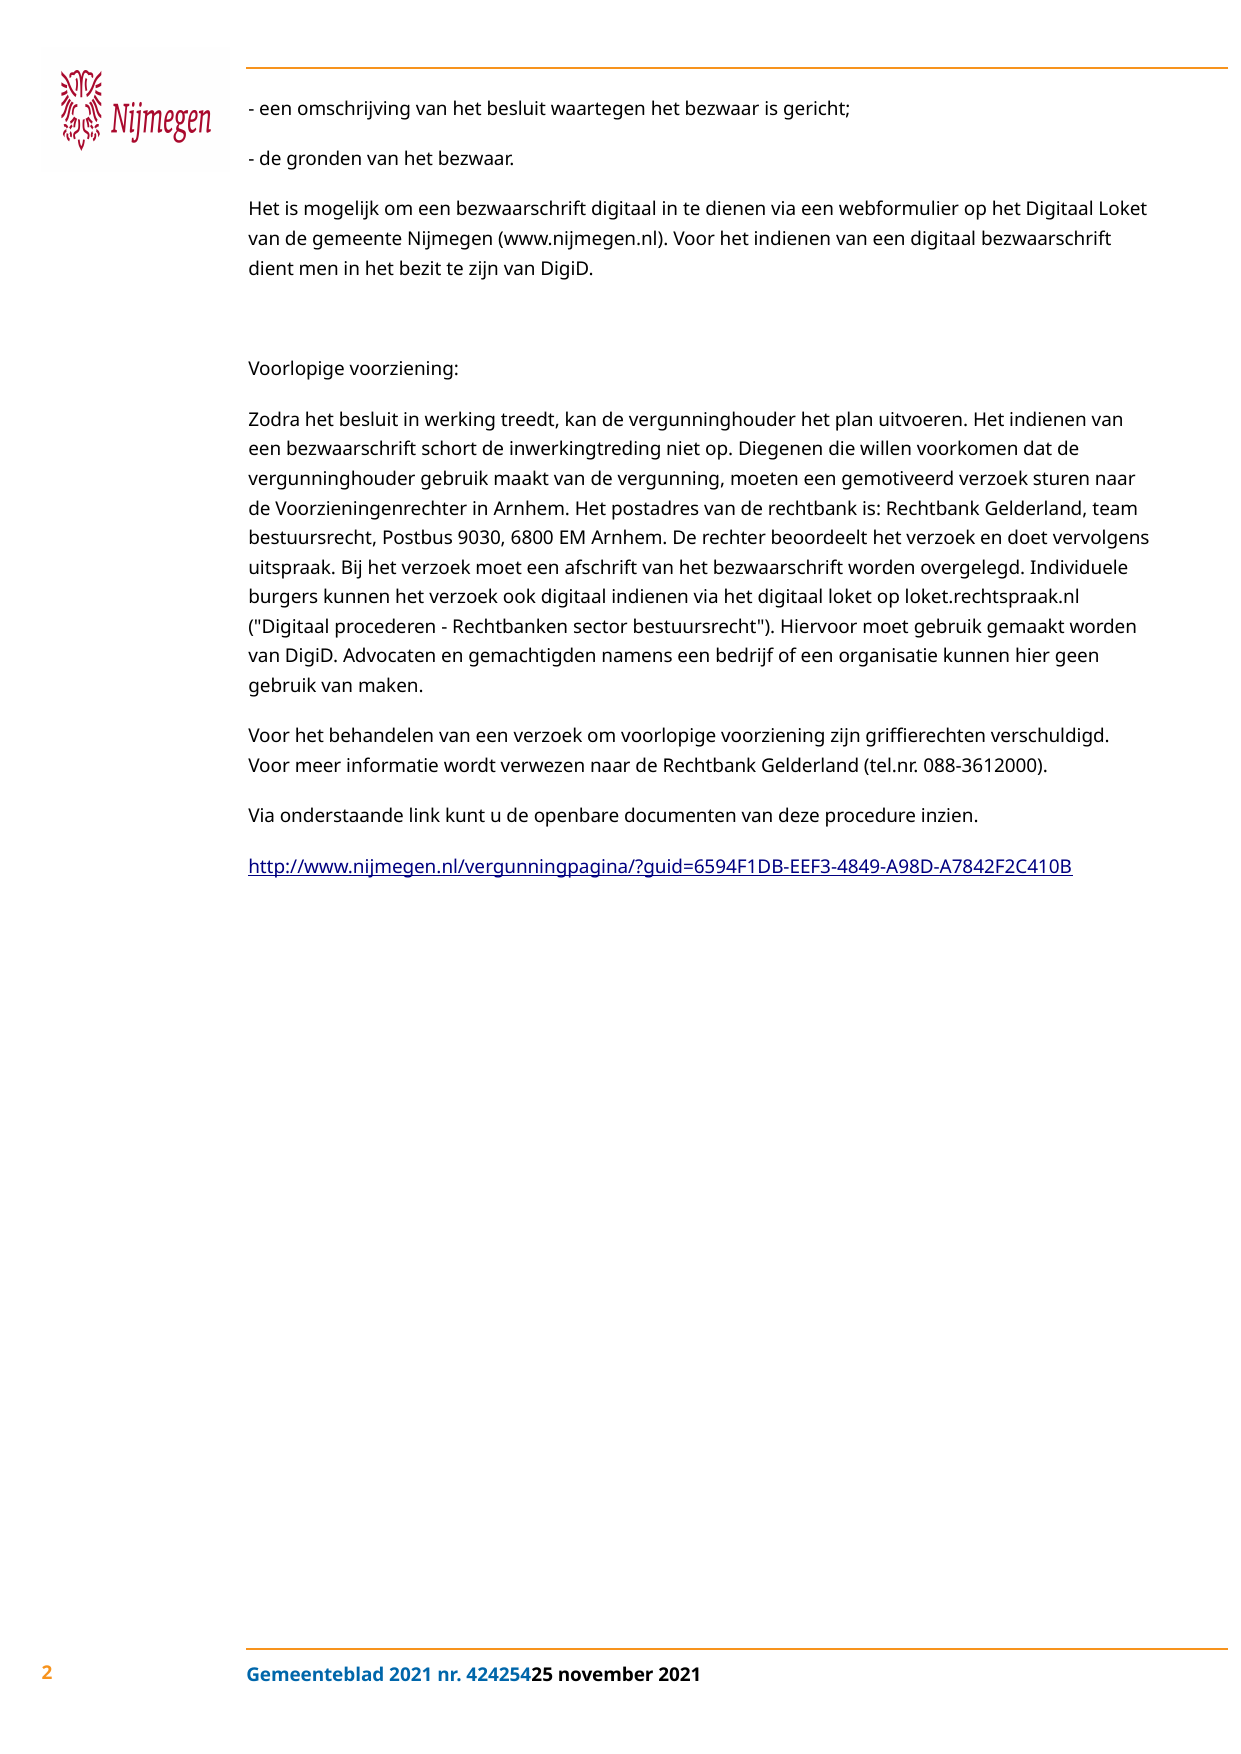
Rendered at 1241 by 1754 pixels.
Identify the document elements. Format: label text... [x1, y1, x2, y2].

text - de gronden van het bezwaar. [248, 145, 1152, 171]
text - een omschrijving van het besluit waartegen het bezwaar is gericht; [248, 95, 1152, 121]
text Voor het behandelen van een verzoek om voorlopige voorziening zijn griffierechten verschuldigd. Voor meer informatie wordt verwezen naar de Rechtbank Gelderland (tel.nr. 088-3612000). [248, 723, 1152, 778]
text Zodra het besluit in werking treedt, kan de vergunninghouder het plan uitvoeren. Het indienen van een bezwaarschrift schort de inwerkingtreding niet op. Diegenen die willen voorkomen dat de vergunninghouder gebruik maakt van de vergunning, moeten een gemotiveerd verzoek sturen naar de Voorzieningenrechter in Arnhem. Het postadres van de rechtbank is: Rechtbank Gelderland, team bestuursrecht, Postbus 9030, 6800 EM Arnhem. De rechter beoordeelt het verzoek en doet vervolgens uitspraak. Bij het verzoek moet een afschrift van het bezwaarschrift worden overgelegd. Individuele burgers kunnen het verzoek ook digitaal indienen via het digitaal loket op loket.rechtspraak.nl ("Digitaal procederen - Rechtbanken sector bestuursrecht"). Hiervoor moet gebruik gemaakt worden van DigiD. Advocaten en gemachtigden namens een bedrijf of een organisatie kunnen hier geen gebruik van maken. [248, 406, 1152, 698]
picture [41, 47, 231, 172]
text Het is mogelijk om een bezwaarschrift digitaal in te dienen via een webformulier op het Digitaal Loket van de gemeente Nijmegen (www.nijmegen.nl). Voor het indienen van een digitaal bezwaarschrift dient men in het bezit te zijn van DigiD. [248, 196, 1152, 281]
text Voorlopige voorziening: [248, 356, 1152, 381]
text Via onderstaande link kunt u de openbare documenten van deze procedure inzien. [248, 803, 1152, 828]
text http://www.nijmegen.nl/vergunningpagina/?guid=6594F1DB-EEF3-4849-A98D-A7842F2C410B [248, 853, 1152, 879]
